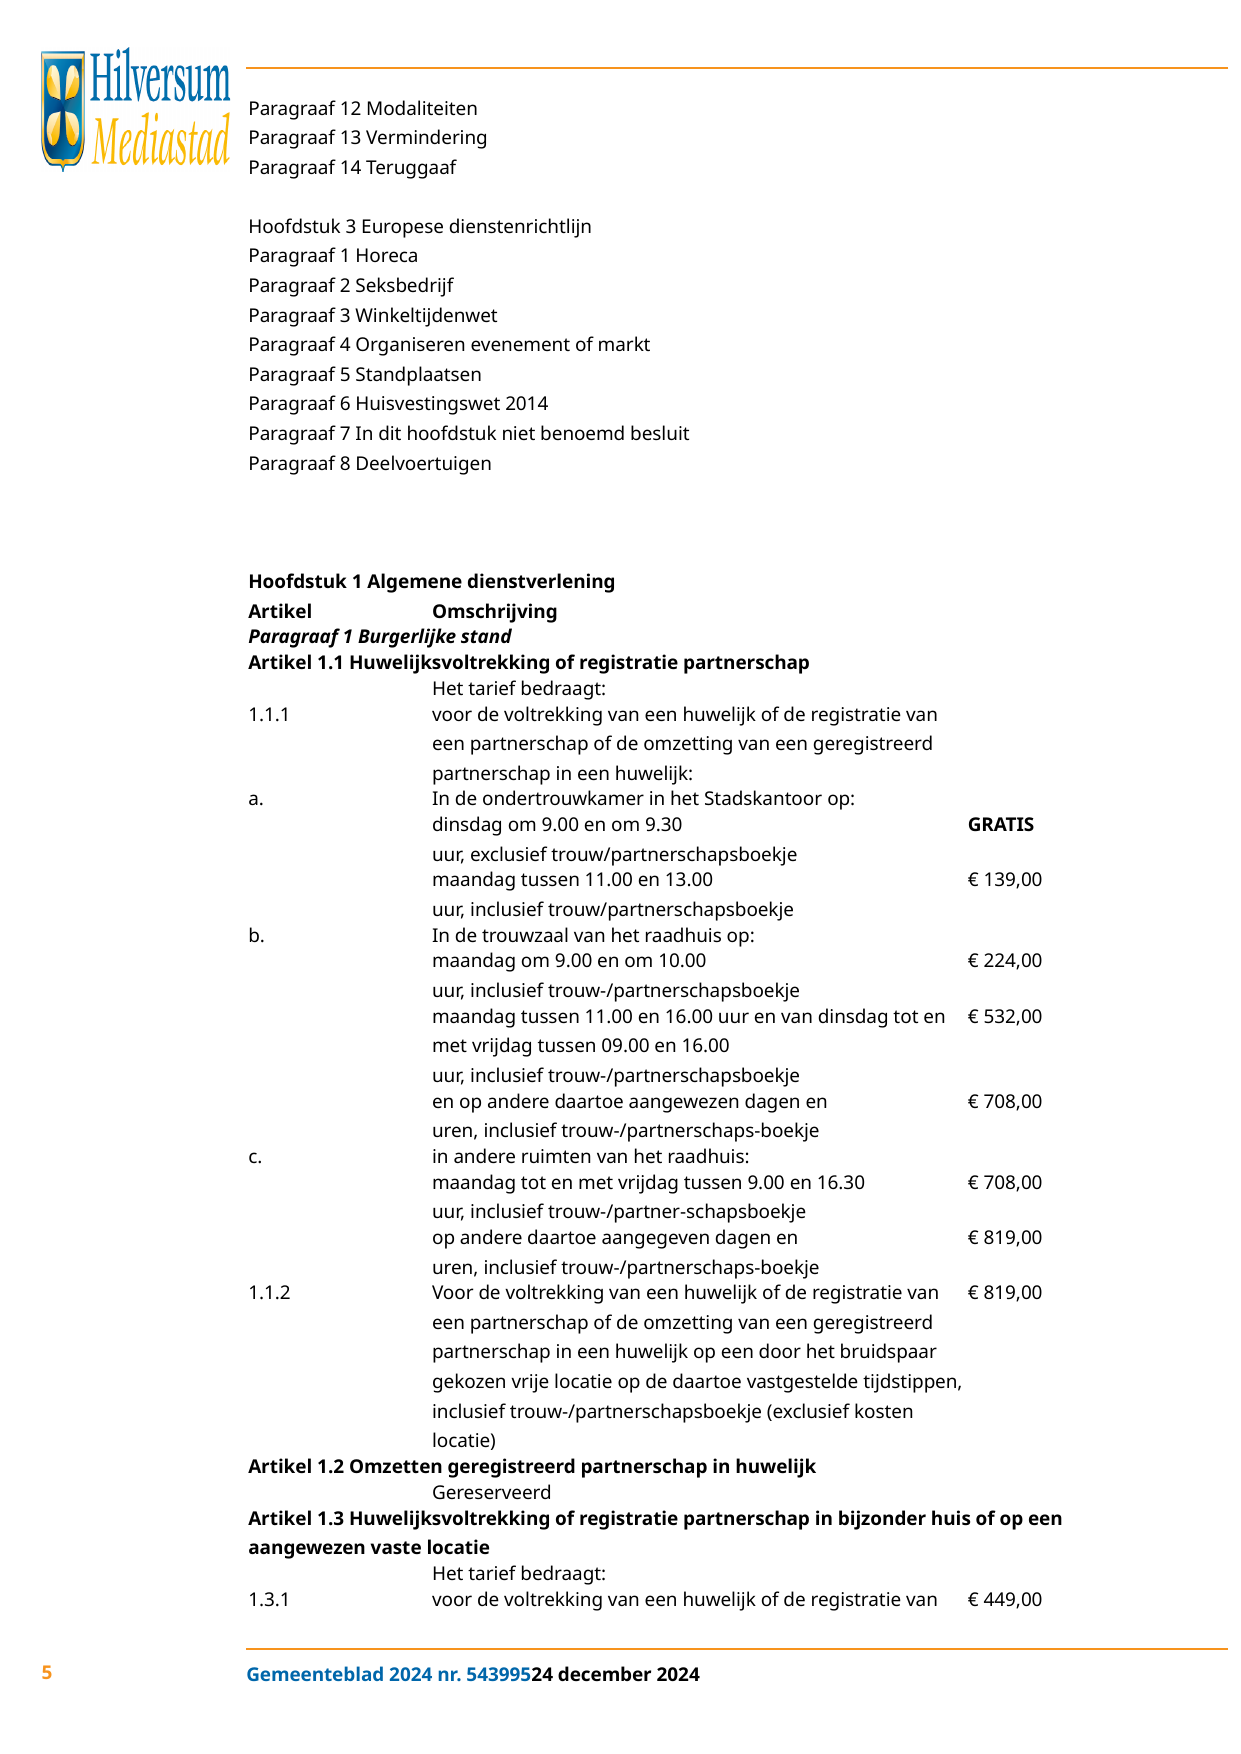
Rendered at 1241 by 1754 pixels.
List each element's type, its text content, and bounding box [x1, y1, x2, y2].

table_cell [248, 1003, 432, 1088]
table_cell [248, 1224, 432, 1279]
table_cell [248, 675, 432, 701]
table_cell € 819,00 [968, 1280, 1152, 1453]
table_cell [968, 701, 1152, 786]
text Hoofdstuk 3 Europese dienstenrichtlijn [248, 213, 1152, 239]
table_cell Gereserveerd [432, 1479, 968, 1505]
table_cell [248, 1169, 432, 1224]
text Paragraaf 6 Huisvestingswet 2014 [248, 391, 1152, 416]
text Paragraaf 12 Modaliteiten [248, 95, 1152, 121]
table_cell maandag tussen 11.00 en 16.00 uur en van dinsdag tot en met vrijdag tussen 09.00 en 16.00 uur, inclusief trouw-/partnerschapsboekje [432, 1003, 968, 1088]
table_cell a. [248, 786, 432, 811]
table_cell [968, 675, 1152, 701]
text Paragraaf 1 Horeca [248, 243, 1152, 268]
table_cell Artikel 1.3 Huwelijksvoltrekking of registratie partnerschap in bijzonder huis of op een aangewezen vaste locatie [248, 1505, 1152, 1560]
table_cell Voor de voltrekking van een huwelijk of de registratie van een partnerschap of de omzetting van een geregistreerd partnerschap in een huwelijk op een door het bruidspaar gekozen vrije locatie op de daartoe vastgestelde tijdstippen, inclusief trouw-/partnerschapsboekje (exclusief kosten locatie) [432, 1280, 968, 1453]
text Paragraaf 5 Standplaatsen [248, 361, 1152, 387]
table_cell € 532,00 [968, 1003, 1152, 1088]
table_header Artikel [248, 598, 432, 623]
table_cell Artikel 1.1 Huwelijksvoltrekking of registratie partnerschap [248, 649, 1152, 675]
table_cell dinsdag om 9.00 en om 9.30 uur, exclusief trouw/partnerschapsboekje [432, 811, 968, 867]
table_cell [968, 1479, 1152, 1505]
table_cell € 708,00 [968, 1169, 1152, 1224]
table_cell Het tarief bedraagt: [432, 1560, 968, 1586]
text Paragraaf 2 Seksbedrijf [248, 272, 1152, 298]
table_cell [248, 1088, 432, 1143]
table_cell [248, 811, 432, 867]
table_cell [968, 922, 1152, 948]
table_cell [248, 867, 432, 922]
table_cell c. [248, 1143, 432, 1169]
table_cell GRATIS [968, 811, 1152, 867]
table_cell b. [248, 922, 432, 948]
table_cell [968, 786, 1152, 811]
text Paragraaf 8 Deelvoertuigen [248, 450, 1152, 476]
text Paragraaf 13 Vermindering [248, 124, 1152, 150]
table_header [968, 598, 1152, 623]
text Paragraaf 3 Winkeltijdenwet [248, 302, 1152, 328]
text Paragraaf 4 Organiseren evenement of markt [248, 331, 1152, 357]
table_cell € 139,00 [968, 867, 1152, 922]
text Paragraaf 7 In dit hoofdstuk niet benoemd besluit [248, 420, 1152, 446]
table_cell [248, 1479, 432, 1505]
table_cell € 708,00 [968, 1088, 1152, 1143]
table_cell Artikel 1.2 Omzetten geregistreerd partnerschap in huwelijk [248, 1453, 1152, 1479]
table_cell 1.1.2 [248, 1280, 432, 1453]
table_cell 1.1.1 [248, 701, 432, 786]
table_cell op andere daartoe aangegeven dagen en uren, inclusief trouw-/partnerschaps-boekje [432, 1224, 968, 1279]
table_cell 1.3.1 [248, 1586, 432, 1611]
table_cell Het tarief bedraagt: [432, 675, 968, 701]
table_cell voor de voltrekking van een huwelijk of de registratie van een partnerschap of de omzetting van een geregistreerd partnerschap in een huwelijk: [432, 701, 968, 786]
table_cell maandag tot en met vrijdag tussen 9.00 en 16.30 uur, inclusief trouw-/partner-schapsboekje [432, 1169, 968, 1224]
table_cell voor de voltrekking van een huwelijk of de registratie van [432, 1586, 968, 1611]
table_cell maandag om 9.00 en om 10.00 uur, inclusief trouw-/partnerschapsboekje [432, 948, 968, 1003]
table_header Omschrijving [432, 598, 968, 623]
table_cell € 819,00 [968, 1224, 1152, 1279]
table_cell € 449,00 [968, 1586, 1152, 1611]
table_cell [968, 1560, 1152, 1586]
text Hoofdstuk 1 Algemene dienstverlening [248, 568, 1152, 594]
table_cell In de ondertrouwkamer in het Stadskantoor op: [432, 786, 968, 811]
table_cell [968, 1143, 1152, 1169]
picture [41, 47, 231, 172]
table_cell In de trouwzaal van het raadhuis op: [432, 922, 968, 948]
table_cell maandag tussen 11.00 en 13.00 uur, inclusief trouw/partnerschapsboekje [432, 867, 968, 922]
table_cell Paragraaf 1 Burgerlijke stand [248, 624, 1152, 649]
text Paragraaf 14 Teruggaaf [248, 154, 1152, 180]
table_cell [248, 1560, 432, 1586]
table_cell en op andere daartoe aangewezen dagen en uren, inclusief trouw-/partnerschaps-boekje [432, 1088, 968, 1143]
table_cell [248, 948, 432, 1003]
table_cell in andere ruimten van het raadhuis: [432, 1143, 968, 1169]
table_cell € 224,00 [968, 948, 1152, 1003]
